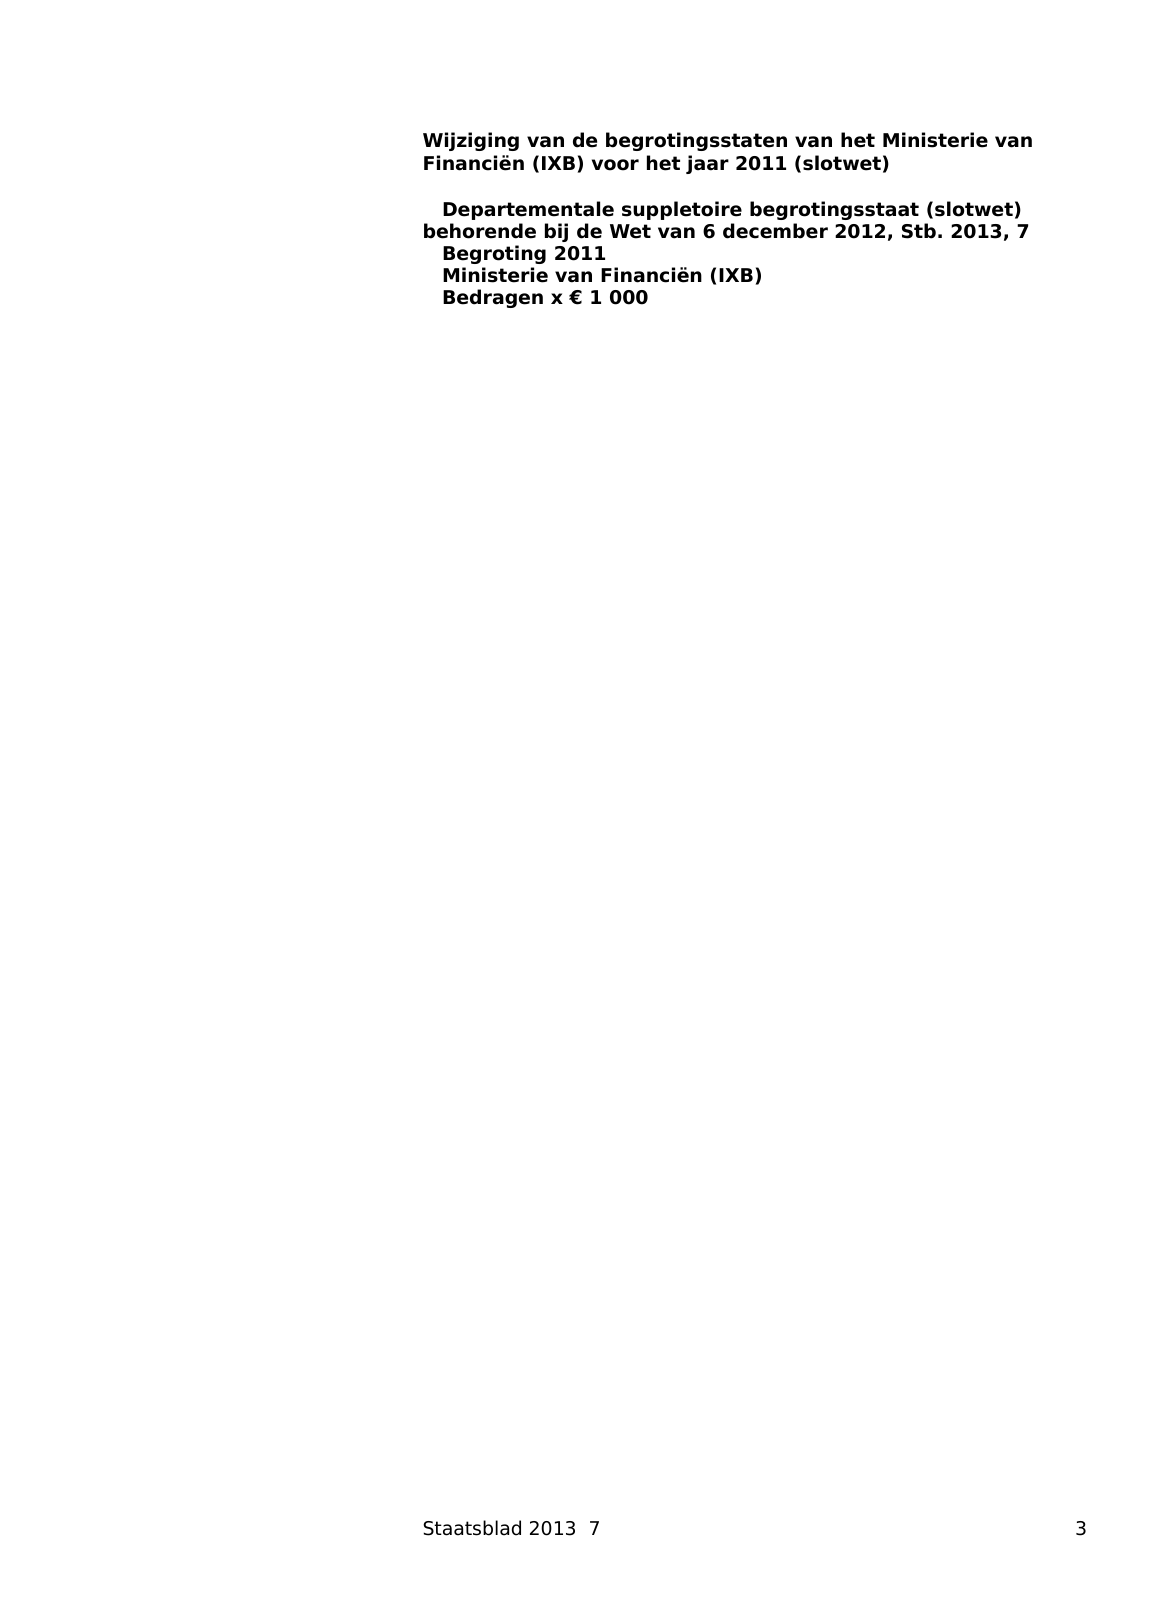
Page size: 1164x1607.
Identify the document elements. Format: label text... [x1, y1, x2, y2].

text Bedragen x € 1 000 [422, 287, 1087, 309]
text Begroting 2011 [422, 243, 1087, 265]
subtitle Wijziging van de begrotingsstaten van het Ministerie van Financiën (IXB) voor het jaar 2011 (slotwet) [422, 130, 1087, 174]
text Departementale suppletoire begrotingsstaat (slotwet) behorende bij de Wet van 6 december 2012, Stb. 2013, 7 [422, 199, 1087, 243]
text Ministerie van Financiën (IXB) [422, 265, 1087, 287]
